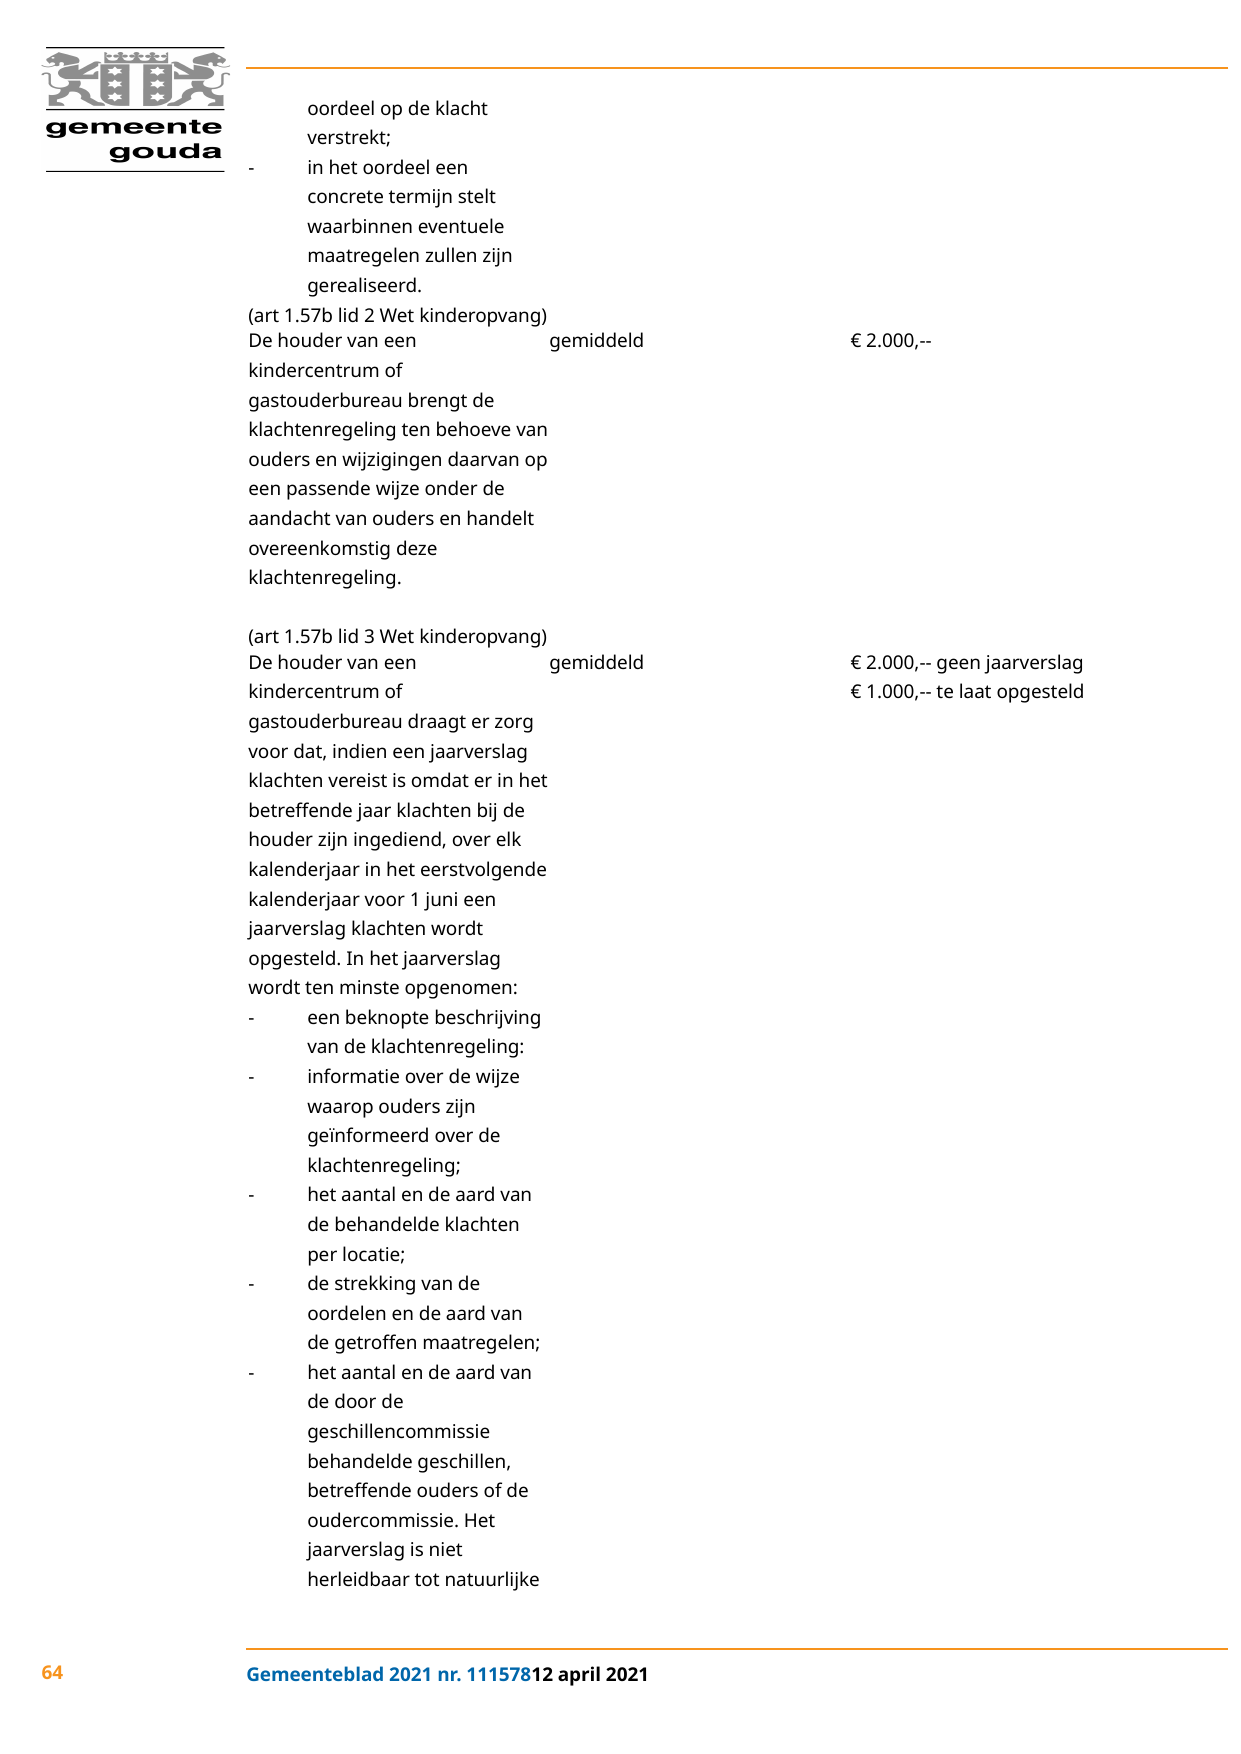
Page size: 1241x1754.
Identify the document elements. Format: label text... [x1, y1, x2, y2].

table_cell gemiddeld [549, 649, 850, 1592]
table_cell € 2.000,-- [850, 328, 1152, 649]
table_cell € 2.000,-- geen jaarverslag € 1.000,-- te laat opgesteld [850, 649, 1152, 1592]
table_cell [850, 95, 1152, 328]
picture [41, 47, 231, 172]
table_cell De houder van een kindercentrum of gastouderbureau brengt de klachtenregeling ten behoeve van ouders en wijzigingen daarvan op een passende wijze onder de aandacht van ouders en handelt overeenkomstig deze klachtenregeling. (art 1.57b lid 3 Wet kinderopvang) [248, 328, 549, 649]
table_cell oordeel op de klacht verstrekt; in het oordeel een concrete termijn stelt waarbinnen eventuele maatregelen zullen zijn gerealiseerd. (art 1.57b lid 2 Wet kinderopvang) [248, 95, 549, 328]
table_cell gemiddeld [549, 328, 850, 649]
table_cell De houder van een kindercentrum of gastouderbureau draagt er zorg voor dat, indien een jaarverslag klachten vereist is omdat er in het betreffende jaar klachten bij de houder zijn ingediend, over elk kalenderjaar in het eerstvolgende kalenderjaar voor 1 juni een jaarverslag klachten wordt opgesteld. In het jaarverslag wordt ten minste opgenomen: een beknopte beschrijving van de klachtenregeling: informatie over de wijze waarop ouders zijn geïnformeerd over de klachtenregeling; het aantal en de aard van de behandelde klachten per locatie; de strekking van de oordelen en de aard van de getroffen maatregelen; het aantal en de aard van de door de geschillencommissie behandelde geschillen, betreffende ouders of de oudercommissie. Het jaarverslag is niet herleidbaar tot natuurlijke [248, 649, 549, 1592]
table_cell [549, 95, 850, 328]
